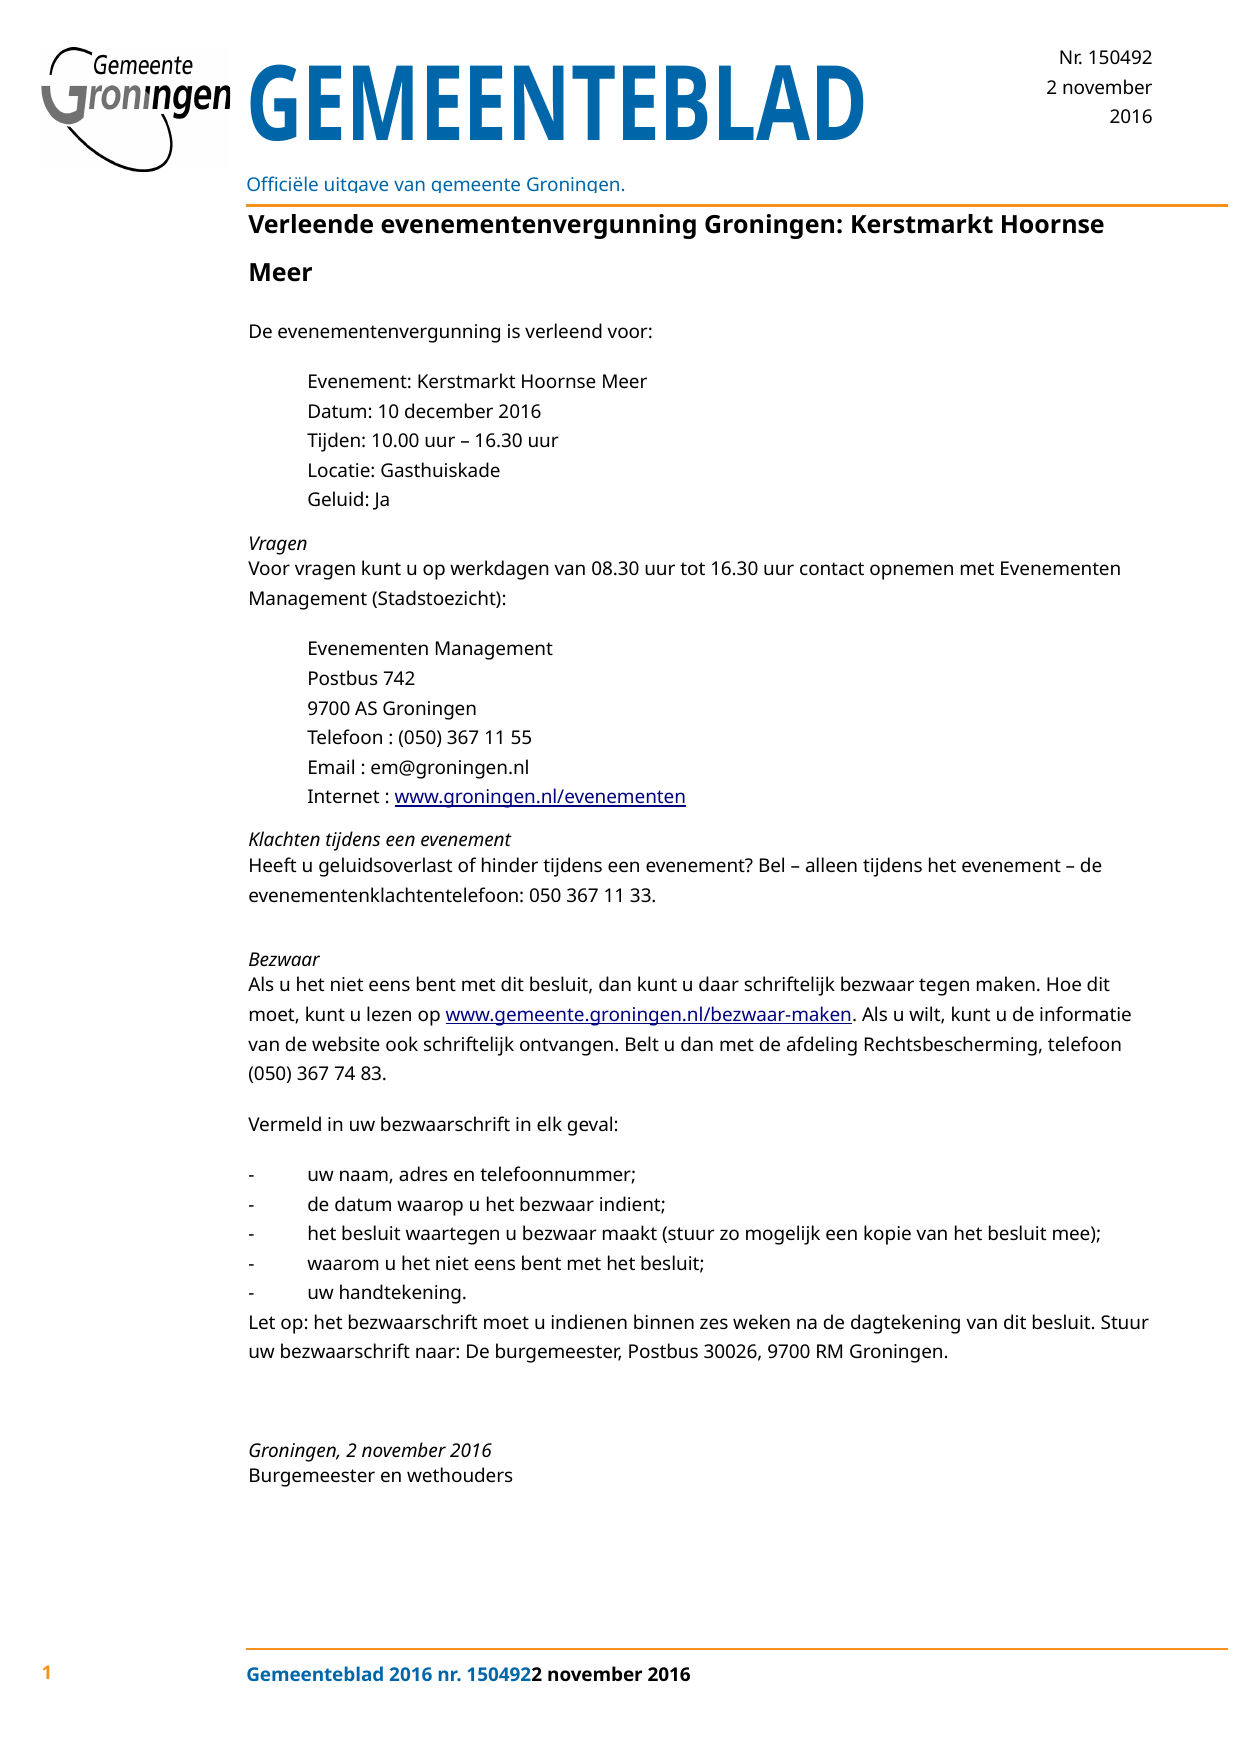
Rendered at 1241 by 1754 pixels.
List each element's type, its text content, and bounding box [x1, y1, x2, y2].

list Evenement: Kerstmarkt Hoornse Meer [248, 368, 1152, 394]
list waarom u het niet eens bent met het besluit; [248, 1250, 1152, 1276]
list Datum: 10 december 2016 [248, 398, 1152, 424]
text Let op: het bezwaarschrift moet u indienen binnen zes weken na de dagtekening van dit besluit. Stuur uw bezwaarschrift naar: De burgemeester, Postbus 30026, 9700 RM Groningen. [248, 1309, 1152, 1364]
list Email : em@groningen.nl [248, 754, 1152, 779]
list Geluid: Ja [248, 487, 1152, 512]
text Burgemeester en wethouders [248, 1463, 1152, 1488]
text Als u het niet eens bent met dit besluit, dan kunt u daar schriftelijk bezwaar tegen maken. Hoe dit moet, kunt u lezen op www.gemeente.groningen.nl/bezwaar-maken. Als u wilt, kunt u de informatie van de website ook schriftelijk ontvangen. Belt u dan met de afdeling Rechtsbescherming, telefoon (050) 367 74 83. [248, 972, 1152, 1086]
text Verleende evenementenvergunning Groningen: Kerstmarkt Hoornse Meer [248, 207, 1152, 288]
list Evenementen Management [248, 636, 1152, 661]
text Groningen, 2 november 2016 [248, 1437, 1152, 1463]
text Bezwaar [248, 946, 1152, 972]
text Voor vragen kunt u op werkdagen van 08.30 uur tot 16.30 uur contact opnemen met Evenementen Management (Stadstoezicht): [248, 556, 1152, 611]
list Locatie: Gasthuiskade [248, 457, 1152, 483]
list Internet : www.groningen.nl/evenementen [248, 783, 1152, 809]
list Postbus 742 [248, 665, 1152, 691]
text Heeft u geluidsoverlast of hinder tijdens een evenement? Bel – alleen tijdens het evenement – de evenementenklachtentelefoon: 050 367 11 33. [248, 852, 1152, 908]
text De evenementenvergunning is verleend voor: [248, 318, 1152, 344]
text Vragen [248, 530, 1152, 556]
list 9700 AS Groningen [248, 695, 1152, 720]
list Telefoon : (050) 367 11 55 [248, 724, 1152, 750]
picture [41, 47, 231, 172]
list Tijden: 10.00 uur – 16.30 uur [248, 427, 1152, 453]
list het besluit waartegen u bezwaar maakt (stuur zo mogelijk een kopie van het besluit mee); [248, 1220, 1152, 1246]
text Vermeld in uw bezwaarschrift in elk geval: [248, 1111, 1152, 1136]
list de datum waarop u het bezwaar indient; [248, 1191, 1152, 1216]
list uw handtekening. [248, 1279, 1152, 1305]
text Klachten tijdens een evenement [248, 827, 1152, 852]
list uw naam, adres en telefoonnummer; [248, 1161, 1152, 1187]
